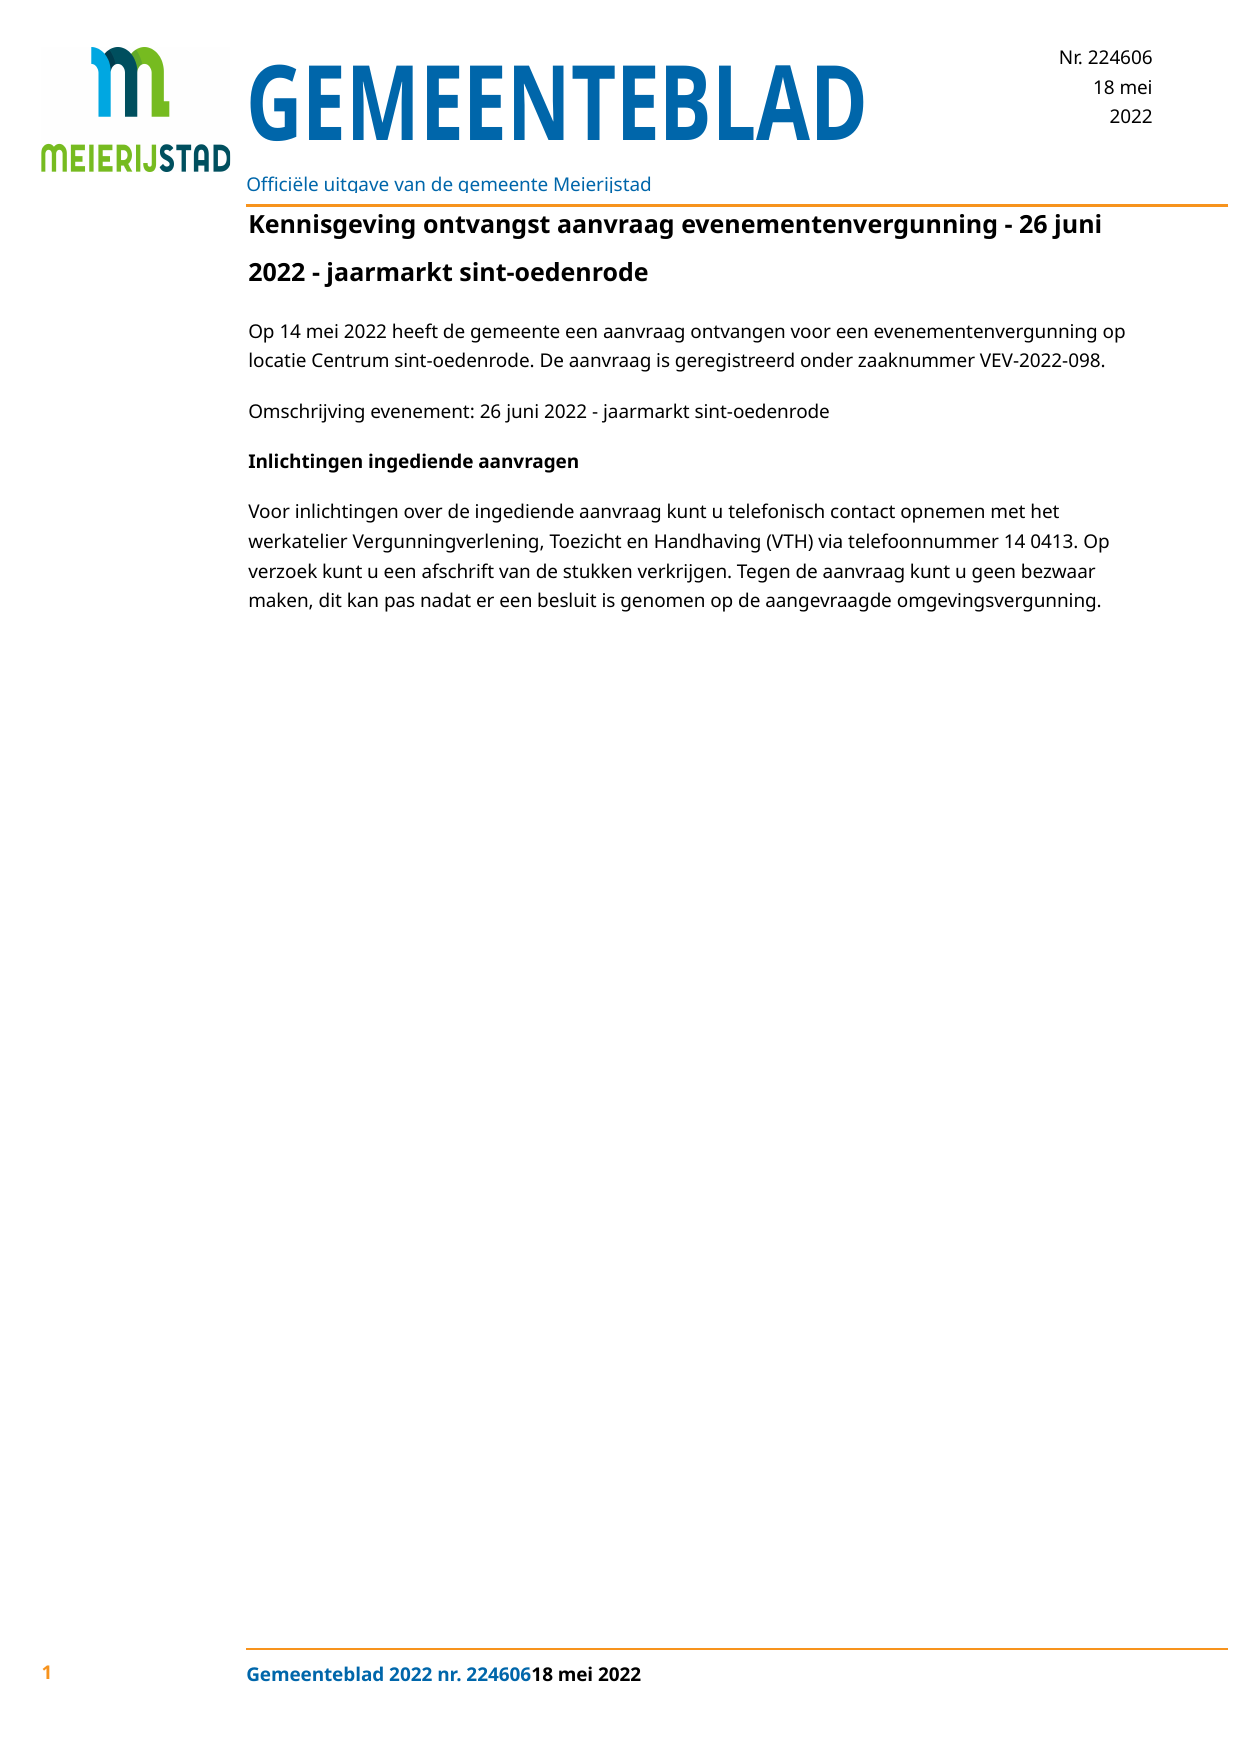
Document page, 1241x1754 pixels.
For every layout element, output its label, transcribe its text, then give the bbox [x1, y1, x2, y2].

text Op 14 mei 2022 heeft de gemeente een aanvraag ontvangen voor een evenementenvergunning op locatie Centrum sint-oedenrode. De aanvraag is geregistreerd onder zaaknummer VEV-2022-098. [248, 318, 1152, 373]
text Voor inlichtingen over de ingediende aanvraag kunt u telefonisch contact opnemen met het werkatelier Vergunningverlening, Toezicht en Handhaving (VTH) via telefoonnummer 14 0413. Op verzoek kunt u een afschrift van de stukken verkrijgen. Tegen de aanvraag kunt u geen bezwaar maken, dit kan pas nadat er een besluit is genomen op de aangevraagde omgevingsvergunning. [248, 499, 1152, 613]
text Omschrijving evenement: 26 juni 2022 - jaarmarkt sint-oedenrode [248, 398, 1152, 424]
text Kennisgeving ontvangst aanvraag evenementenvergunning - 26 juni 2022 - jaarmarkt sint-oedenrode [248, 207, 1152, 288]
text Inlichtingen ingediende aanvragen [248, 448, 1152, 474]
picture [41, 47, 231, 172]
